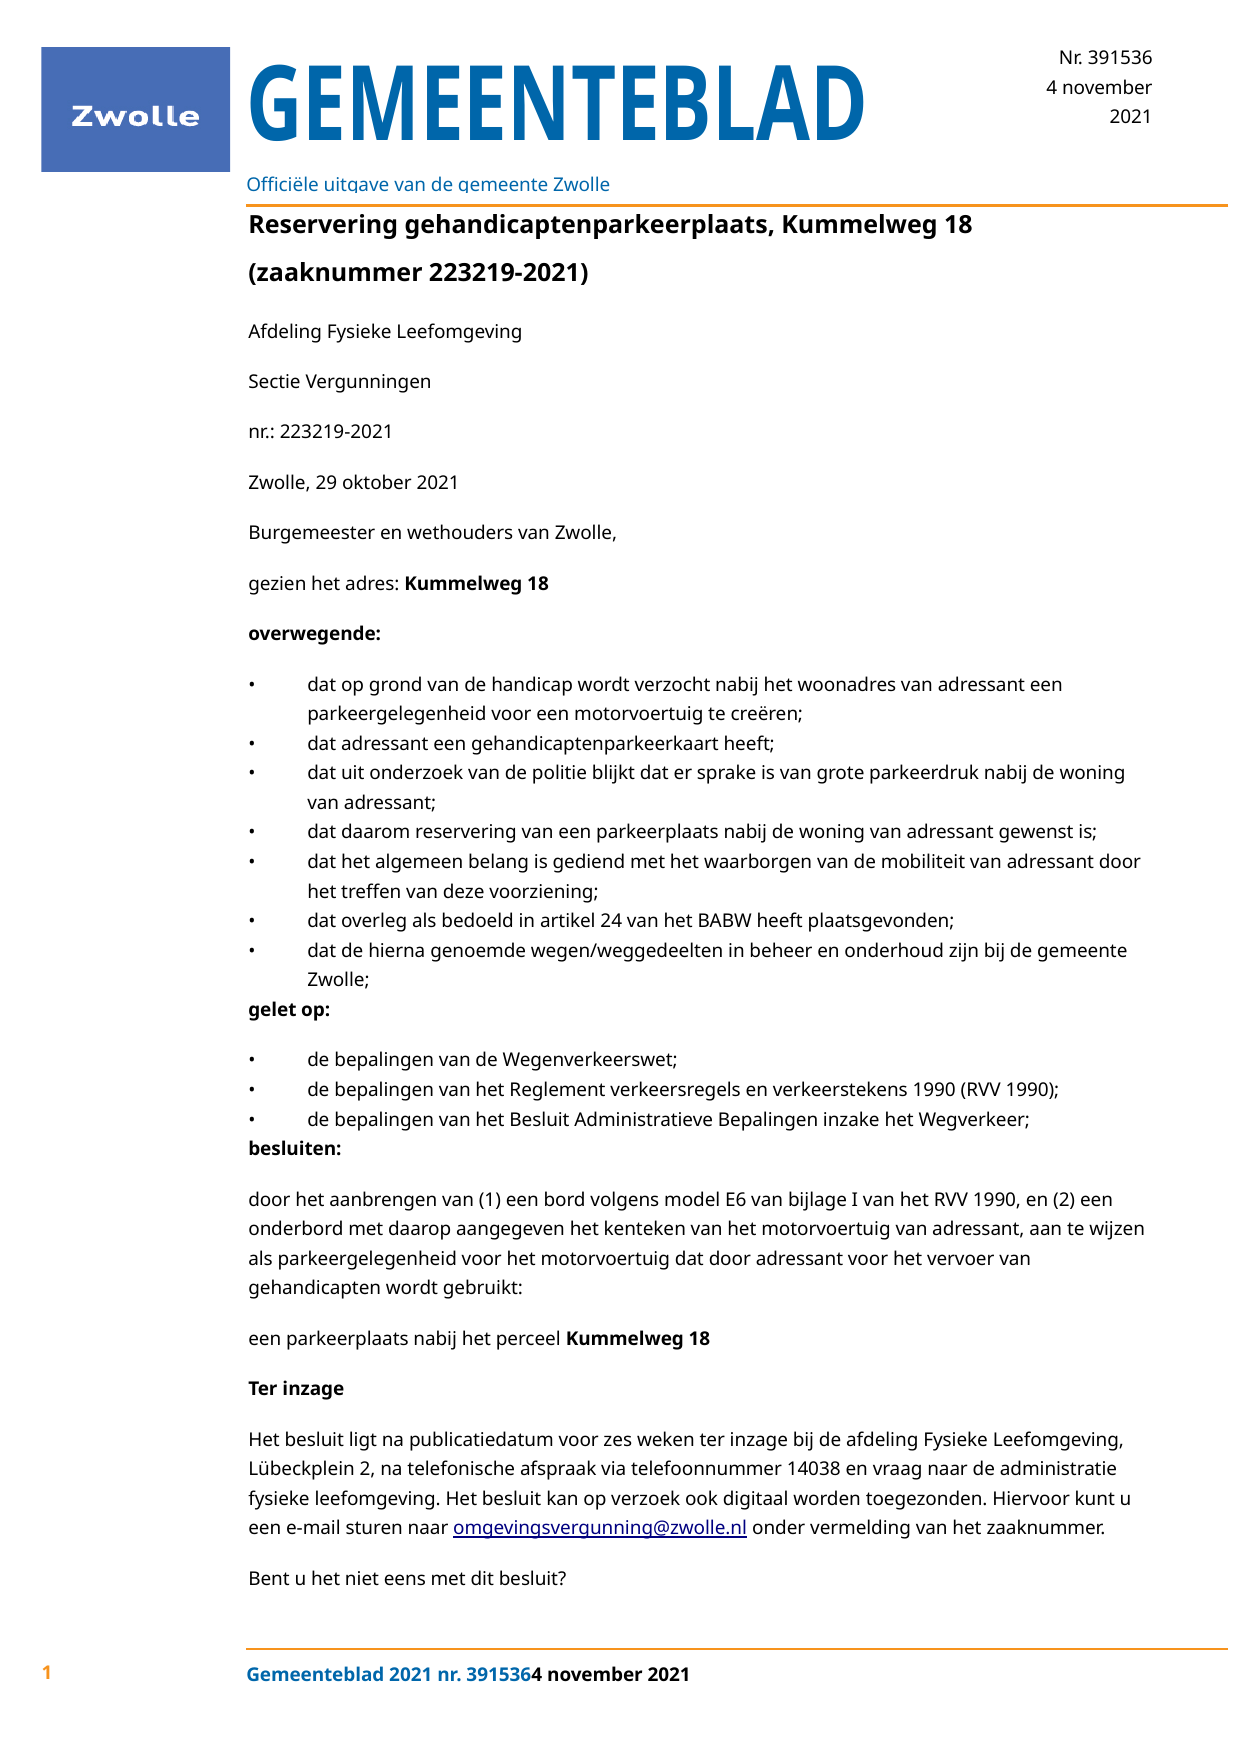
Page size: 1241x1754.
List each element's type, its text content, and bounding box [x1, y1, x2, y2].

list dat op grond van de handicap wordt verzocht nabij het woonadres van adressant een parkeergelegenheid voor een motorvoertuig te creëren; [248, 671, 1152, 726]
list dat uit onderzoek van de politie blijkt dat er sprake is van grote parkeerdruk nabij de woning van adressant; [248, 759, 1152, 815]
text Burgemeester en wethouders van Zwolle, [248, 519, 1152, 545]
text gelet op: [248, 996, 1152, 1022]
text besluiten: [248, 1135, 1152, 1161]
list dat overleg als bedoeld in artikel 24 van het BABW heeft plaatsgevonden; [248, 907, 1152, 933]
text een parkeerplaats nabij het perceel Kummelweg 18 [248, 1325, 1152, 1351]
text door het aanbrengen van (1) een bord volgens model E6 van bijlage I van het RVV 1990, en (2) een onderbord met daarop aangegeven het kenteken van het motorvoertuig van adressant, aan te wijzen als parkeergelegenheid voor het motorvoertuig dat door adressant voor het vervoer van gehandicapten wordt gebruikt: [248, 1186, 1152, 1300]
list de bepalingen van de Wegenverkeerswet; [248, 1047, 1152, 1072]
text nr.: 223219-2021 [248, 419, 1152, 444]
list dat daarom reservering van een parkeerplaats nabij de woning van adressant gewenst is; [248, 819, 1152, 844]
text Reservering gehandicaptenparkeerplaats, Kummelweg 18 (zaaknummer 223219-2021) [248, 207, 1152, 288]
list de bepalingen van het Besluit Administratieve Bepalingen inzake het Wegverkeer; [248, 1106, 1152, 1132]
text Sectie Vergunningen [248, 368, 1152, 394]
list dat adressant een gehandicaptenparkeerkaart heeft; [248, 730, 1152, 756]
text Afdeling Fysieke Leefomgeving [248, 318, 1152, 344]
text gezien het adres: Kummelweg 18 [248, 570, 1152, 596]
list dat het algemeen belang is gediend met het waarborgen van de mobiliteit van adressant door het treffen van deze voorziening; [248, 848, 1152, 904]
text Bent u het niet eens met dit besluit? [248, 1565, 1152, 1591]
list dat de hierna genoemde wegen/weggedeelten in beheer en onderhoud zijn bij de gemeente Zwolle; [248, 937, 1152, 992]
text Het besluit ligt na publicatiedatum voor zes weken ter inzage bij de afdeling Fysieke Leefomgeving, Lübeckplein 2, na telefonische afspraak via telefoonnummer 14038 en vraag naar de administratie fysieke leefomgeving. Het besluit kan op verzoek ook digitaal worden toegezonden. Hiervoor kunt u een e-mail sturen naar omgevingsvergunning@zwolle.nl onder vermelding van het zaaknummer. [248, 1426, 1152, 1540]
picture [41, 47, 231, 172]
text Zwolle, 29 oktober 2021 [248, 469, 1152, 495]
list de bepalingen van het Reglement verkeersregels en verkeerstekens 1990 (RVV 1990); [248, 1076, 1152, 1102]
text overwegende: [248, 620, 1152, 646]
text Ter inzage [248, 1375, 1152, 1401]
